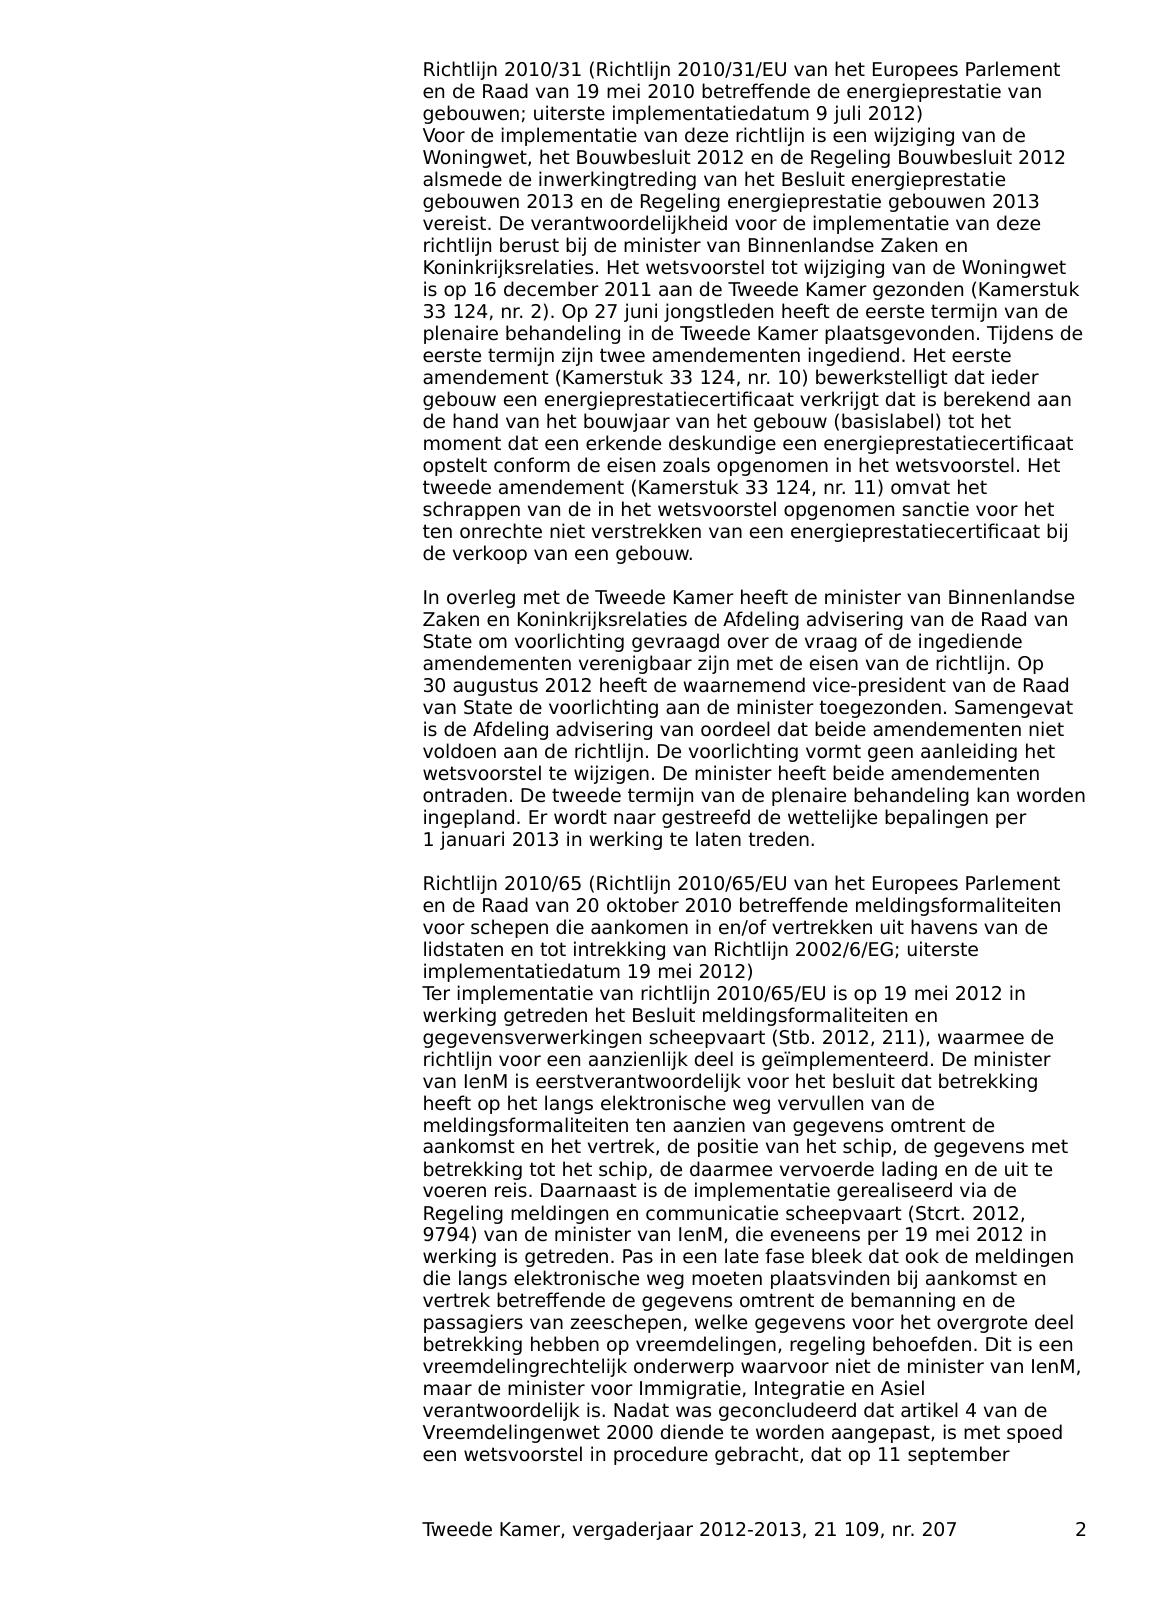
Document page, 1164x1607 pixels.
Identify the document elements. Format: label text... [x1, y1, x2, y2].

text Richtlijn 2010/65 (Richtlijn 2010/65/EU van het Europees Parlement en de Raad van 20 oktober 2010 betreffende meldingsformaliteiten voor schepen die aankomen in en/of vertrekken uit havens van de lidstaten en tot intrekking van Richtlijn 2002/6/EG; uiterste implementatiedatum 19 mei 2012) [422, 873, 1087, 983]
text In overleg met de Tweede Kamer heeft de minister van Binnenlandse Zaken en Koninkrijksrelaties de Afdeling advisering van de Raad van State om voorlichting gevraagd over de vraag of de ingediende amendementen verenigbaar zijn met de eisen van de richtlijn. Op 30 augustus 2012 heeft de waarnemend vice-president van de Raad van State de voorlichting aan de minister toegezonden. Samengevat is de Afdeling advisering van oordeel dat beide amendementen niet voldoen aan de richtlijn. De voorlichting vormt geen aanleiding het wetsvoorstel te wijzigen. De minister heeft beide amendementen ontraden. De tweede termijn van de plenaire behandeling kan worden ingepland. Er wordt naar gestreefd de wettelijke bepalingen per 1 januari 2013 in werking te laten treden. [422, 587, 1087, 851]
text Richtlijn 2010/31 (Richtlijn 2010/31/EU van het Europees Parlement en de Raad van 19 mei 2010 betreffende de energieprestatie van gebouwen; uiterste implementatiedatum 9 juli 2012) [422, 59, 1087, 125]
text Ter implementatie van richtlijn 2010/65/EU is op 19 mei 2012 in werking getreden het Besluit meldingsformaliteiten en gegevensverwerkingen scheepvaart (Stb. 2012, 211), waarmee de richtlijn voor een aanzienlijk deel is geïmplementeerd. De minister van IenM is eerstverantwoordelijk voor het besluit dat betrekking heeft op het langs elektronische weg vervullen van de meldingsformaliteiten ten aanzien van gegevens omtrent de aankomst en het vertrek, de positie van het schip, de gegevens met betrekking tot het schip, de daarmee vervoerde lading en de uit te voeren reis. Daarnaast is de implementatie gerealiseerd via de Regeling meldingen en communicatie scheepvaart (Stcrt. 2012, 9794) van de minister van IenM, die eveneens per 19 mei 2012 in werking is getreden. Pas in een late fase bleek dat ook de meldingen die langs elektronische weg moeten plaatsvinden bij aankomst en vertrek betreffende de gegevens omtrent de bemanning en de passagiers van zeeschepen, welke gegevens voor het overgrote deel betrekking hebben op vreemdelingen, regeling behoefden. Dit is een vreemdelingrechtelijk onderwerp waarvoor niet de minister van IenM, maar de minister voor Immigratie, Integratie en Asiel verantwoordelijk is. Nadat was geconcludeerd dat artikel 4 van de Vreemdelingenwet 2000 diende te worden aangepast, is met spoed een wetsvoorstel in procedure gebracht, dat op 11 september [422, 983, 1087, 1466]
text Voor de implementatie van deze richtlijn is een wijziging van de Woningwet, het Bouwbesluit 2012 en de Regeling Bouwbesluit 2012 alsmede de inwerkingtreding van het Besluit energieprestatie gebouwen 2013 en de Regeling energieprestatie gebouwen 2013 vereist. De verantwoordelijkheid voor de implementatie van deze richtlijn berust bij de minister van Binnenlandse Zaken en Koninkrijksrelaties. Het wetsvoorstel tot wijziging van de Woningwet is op 16 december 2011 aan de Tweede Kamer gezonden (Kamerstuk 33 124, nr. 2). Op 27 juni jongstleden heeft de eerste termijn van de plenaire behandeling in de Tweede Kamer plaatsgevonden. Tijdens de eerste termijn zijn twee amendementen ingediend. Het eerste amendement (Kamerstuk 33 124, nr. 10) bewerkstelligt dat ieder gebouw een energieprestatiecertificaat verkrijgt dat is berekend aan de hand van het bouwjaar van het gebouw (basislabel) tot het moment dat een erkende deskundige een energieprestatiecertificaat opstelt conform de eisen zoals opgenomen in het wetsvoorstel. Het tweede amendement (Kamerstuk 33 124, nr. 11) omvat het schrappen van de in het wetsvoorstel opgenomen sanctie voor het ten onrechte niet verstrekken van een energieprestatiecertificaat bij de verkoop van een gebouw. [422, 125, 1087, 564]
